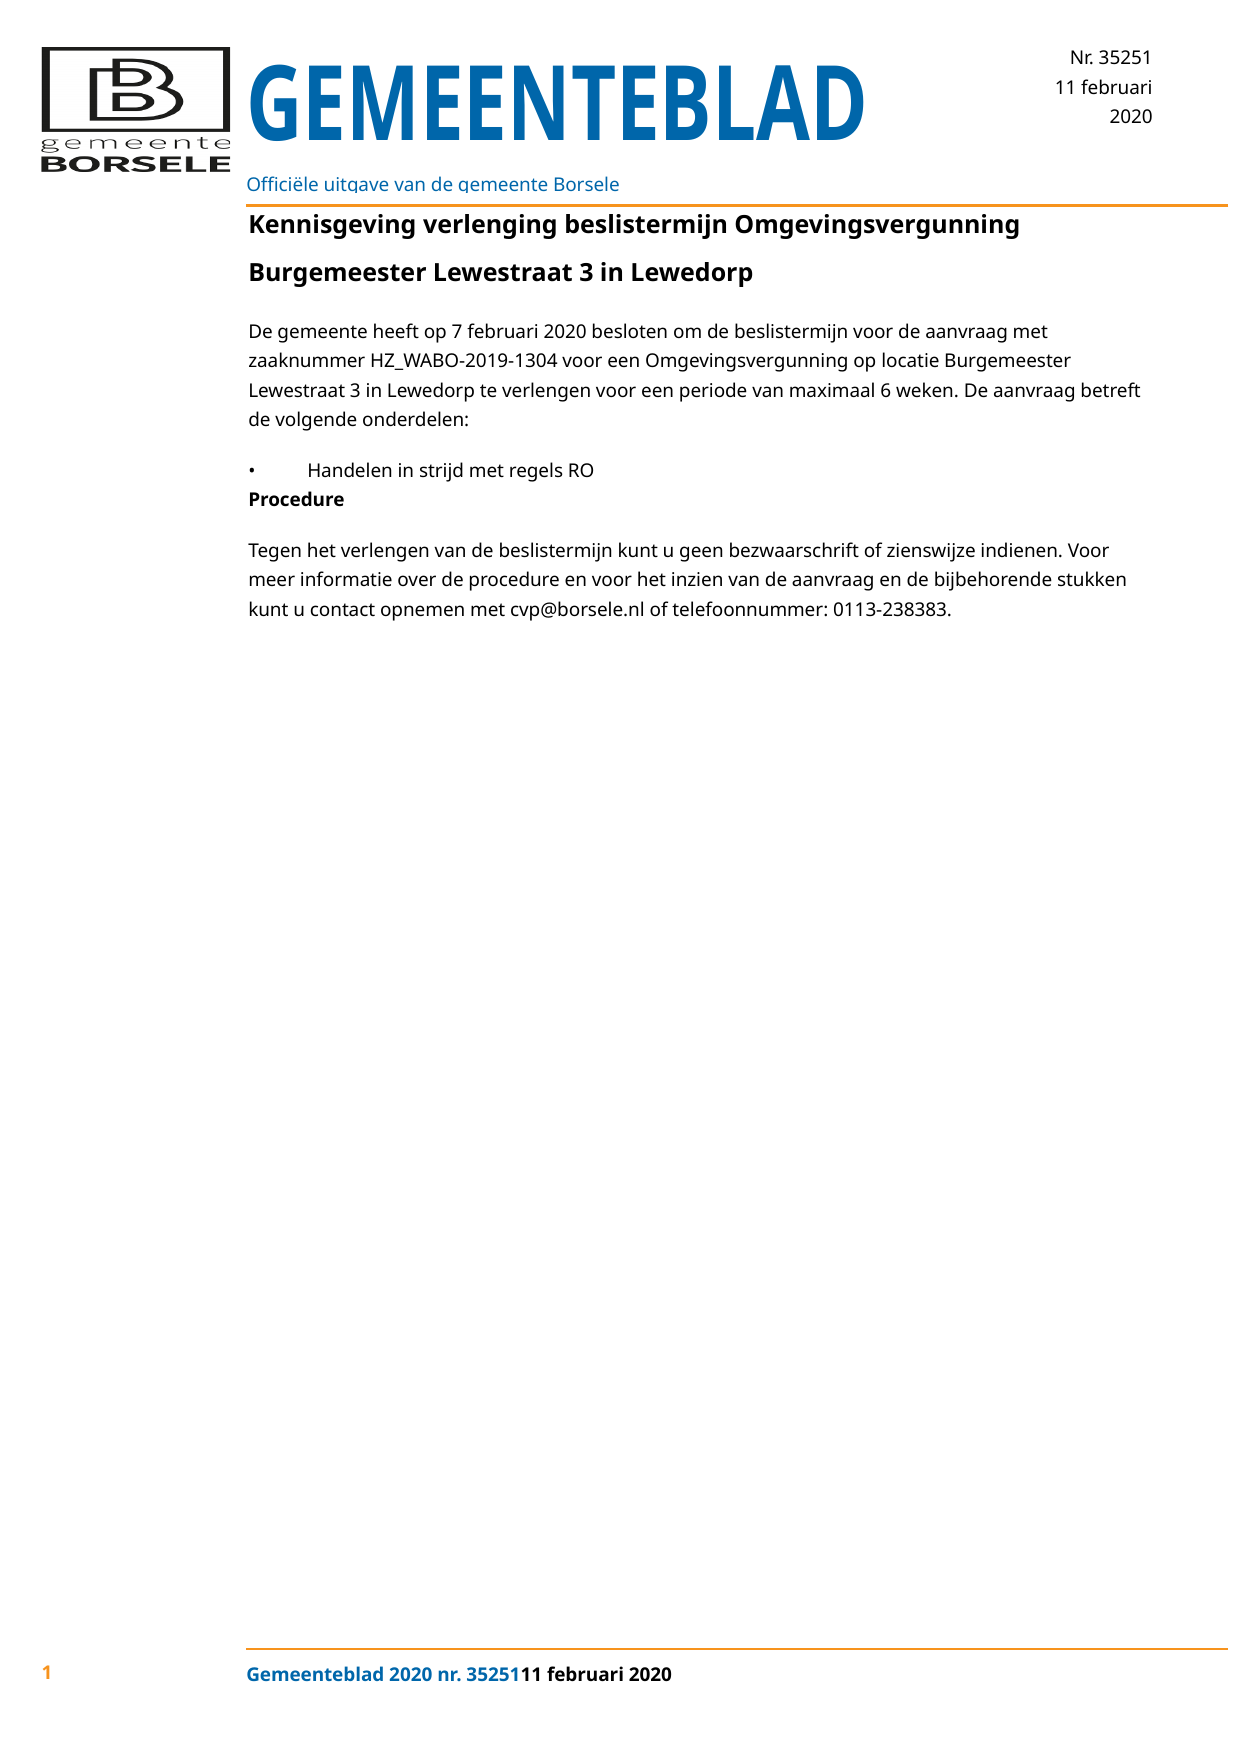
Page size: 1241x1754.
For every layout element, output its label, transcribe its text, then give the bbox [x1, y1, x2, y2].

text De gemeente heeft op 7 februari 2020 besloten om de beslistermijn voor de aanvraag met zaaknummer HZ_WABO-2019-1304 voor een Omgevingsvergunning op locatie Burgemeester Lewestraat 3 in Lewedorp te verlengen voor een periode van maximaal 6 weken. De aanvraag betreft de volgende onderdelen: [248, 318, 1152, 432]
list Handelen in strijd met regels RO [248, 457, 1152, 483]
picture [41, 47, 231, 172]
text Kennisgeving verlenging beslistermijn Omgevingsvergunning Burgemeester Lewestraat 3 in Lewedorp [248, 207, 1152, 288]
text Procedure [248, 487, 1152, 512]
text Tegen het verlengen van de beslistermijn kunt u geen bezwaarschrift of zienswijze indienen. Voor meer informatie over de procedure en voor het inzien van de aanvraag en de bijbehorende stukken kunt u contact opnemen met cvp@borsele.nl of telefoonnummer: 0113-238383. [248, 537, 1152, 622]
